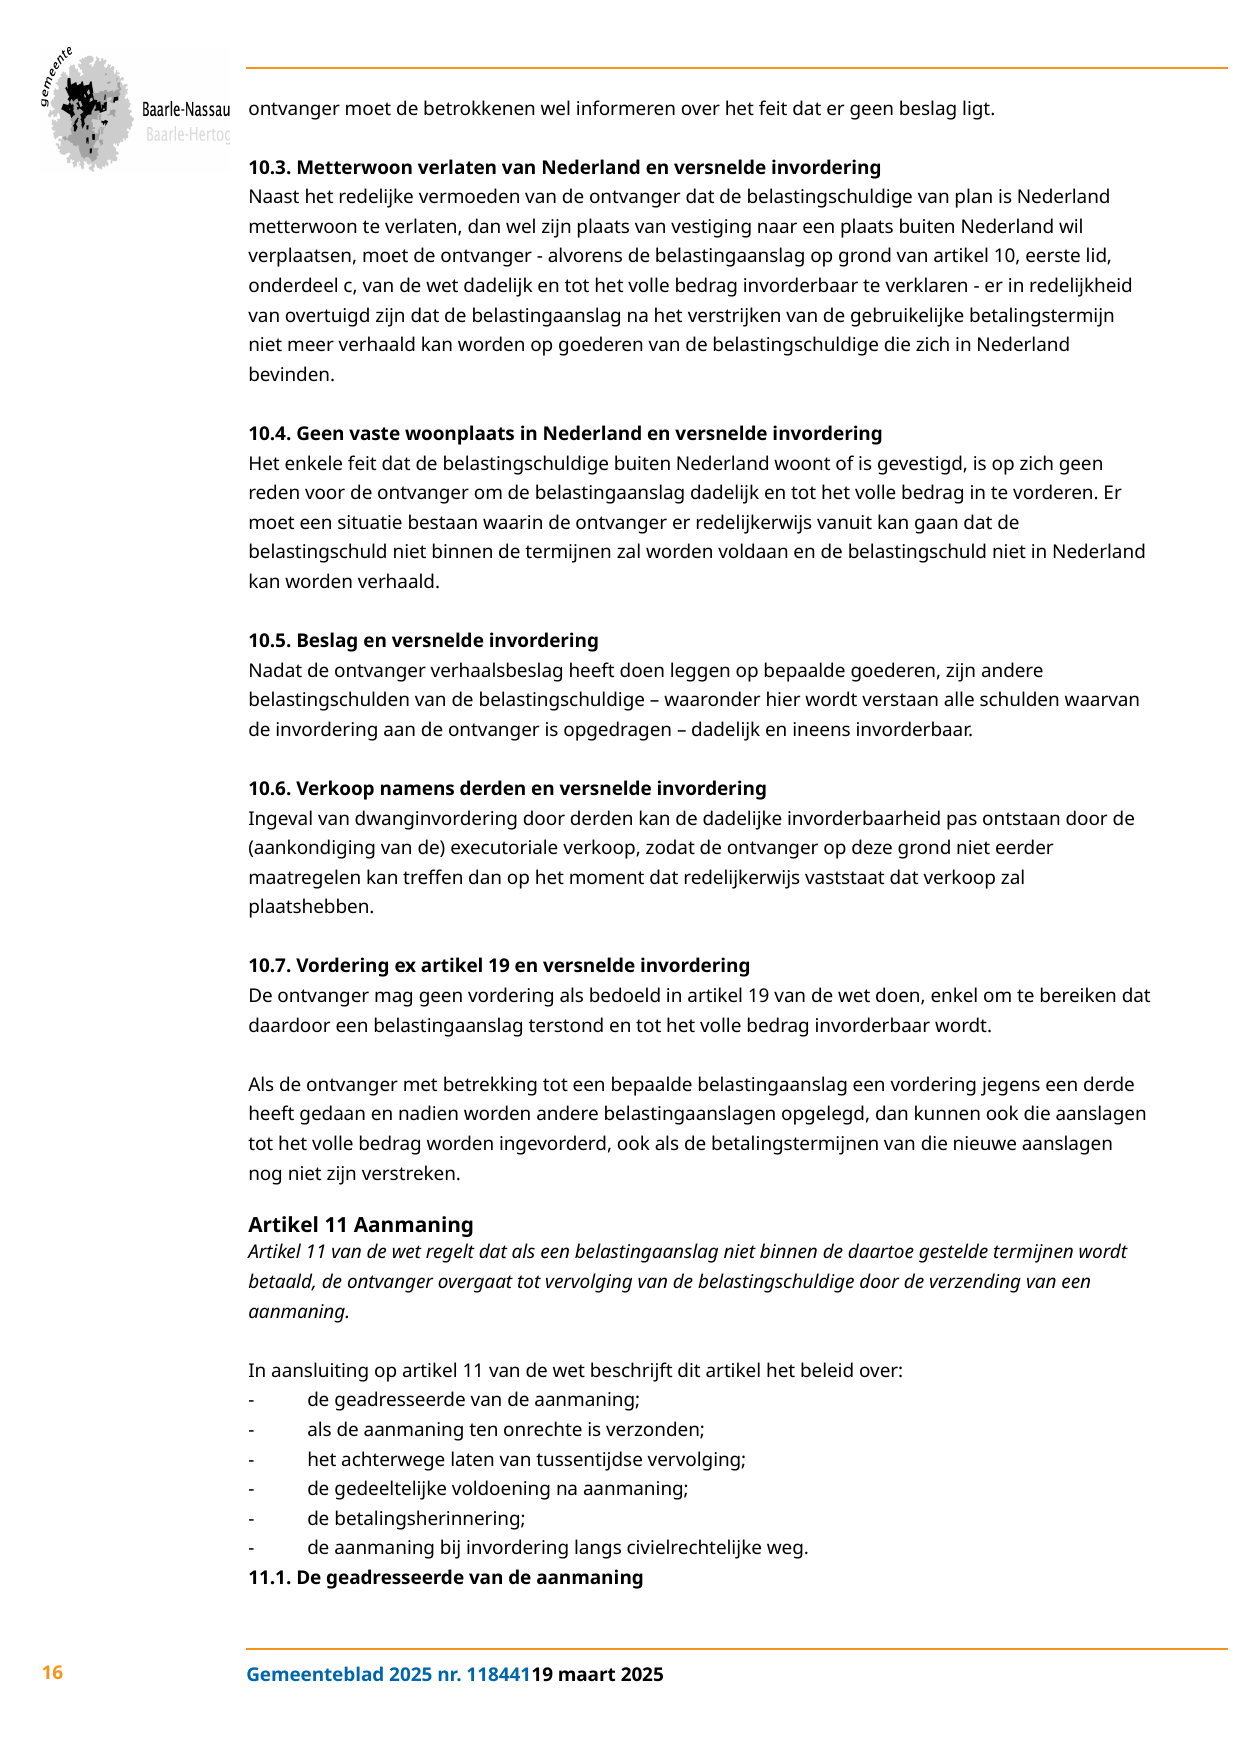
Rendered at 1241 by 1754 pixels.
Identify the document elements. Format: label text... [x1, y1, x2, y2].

text 10.5. Beslag en versnelde invordering [248, 627, 1152, 653]
list als de aanmaning ten onrechte is verzonden; [248, 1416, 1152, 1442]
text Het enkele feit dat de belastingschuldige buiten Nederland woont of is gevestigd, is op zich geen reden voor de ontvanger om de belastingaanslag dadelijk en tot het volle bedrag in te vorderen. Er moet een situatie bestaan waarin de ontvanger er redelijkerwijs vanuit kan gaan dat de belastingschuld niet binnen de termijnen zal worden voldaan en de belastingschuld niet in Nederland kan worden verhaald. [248, 450, 1152, 594]
picture [41, 47, 231, 172]
list de aanmaning bij invordering langs civielrechtelijke weg. [248, 1534, 1152, 1560]
text Als de ontvanger met betrekking tot een bepaalde belastingaanslag een vordering jegens een derde heeft gedaan en nadien worden andere belastingaanslagen opgelegd, dan kunnen ook die aanslagen tot het volle bedrag worden ingevorderd, ook als de betalingstermijnen van die nieuwe aanslagen nog niet zijn verstreken. [248, 1071, 1152, 1186]
text 10.7. Vordering ex artikel 19 en versnelde invordering [248, 953, 1152, 978]
list de gedeeltelijke voldoening na aanmaning; [248, 1475, 1152, 1501]
text Artikel 11 van de wet regelt dat als een belastingaanslag niet binnen de daartoe gestelde termijnen wordt betaald, de ontvanger overgaat tot vervolging van de belastingschuldige door de verzending van een aanmaning. [248, 1239, 1152, 1323]
list de geadresseerde van de aanmaning; [248, 1387, 1152, 1412]
list het achterwege laten van tussentijdse vervolging; [248, 1446, 1152, 1471]
text 10.4. Geen vaste woonplaats in Nederland en versnelde invordering [248, 420, 1152, 446]
text Ingeval van dwanginvordering door derden kan de dadelijke invorderbaarheid pas ontstaan door de (aankondiging van de) executoriale verkoop, zodat de ontvanger op deze grond niet eerder maatregelen kan treffen dan op het moment dat redelijkerwijs vaststaat dat verkoop zal plaatshebben. [248, 805, 1152, 919]
text 11.1. De geadresseerde van de aanmaning [248, 1564, 1152, 1590]
text 10.6. Verkoop namens derden en versnelde invordering [248, 775, 1152, 801]
text Naast het redelijke vermoeden van de ontvanger dat de belastingschuldige van plan is Nederland metterwoon te verlaten, dan wel zijn plaats van vestiging naar een plaats buiten Nederland wil verplaatsen, moet de ontvanger - alvorens de belastingaanslag op grond van artikel 10, eerste lid, onderdeel c, van de wet dadelijk en tot het volle bedrag invorderbaar te verklaren - er in redelijkheid van overtuigd zijn dat de belastingaanslag na het verstrijken van de gebruikelijke betalingstermijn niet meer verhaald kan worden op goederen van de belastingschuldige die zich in Nederland bevinden. [248, 183, 1152, 387]
list de betalingsherinnering; [248, 1505, 1152, 1531]
text Nadat de ontvanger verhaalsbeslag heeft doen leggen op bepaalde goederen, zijn andere belastingschulden van de belastingschuldige – waaronder hier wordt verstaan alle schulden waarvan de invordering aan de ontvanger is opgedragen – dadelijk en ineens invorderbaar. [248, 657, 1152, 742]
text Artikel 11 Aanmaning [248, 1210, 1152, 1239]
text ontvanger moet de betrokkenen wel informeren over het feit dat er geen beslag ligt. [248, 95, 1152, 121]
text In aansluiting op artikel 11 van de wet beschrijft dit artikel het beleid over: [248, 1357, 1152, 1383]
text 10.3. Metterwoon verlaten van Nederland en versnelde invordering [248, 154, 1152, 180]
text De ontvanger mag geen vordering als bedoeld in artikel 19 van de wet doen, enkel om te bereiken dat daardoor een belastingaanslag terstond en tot het volle bedrag invorderbaar wordt. [248, 982, 1152, 1038]
